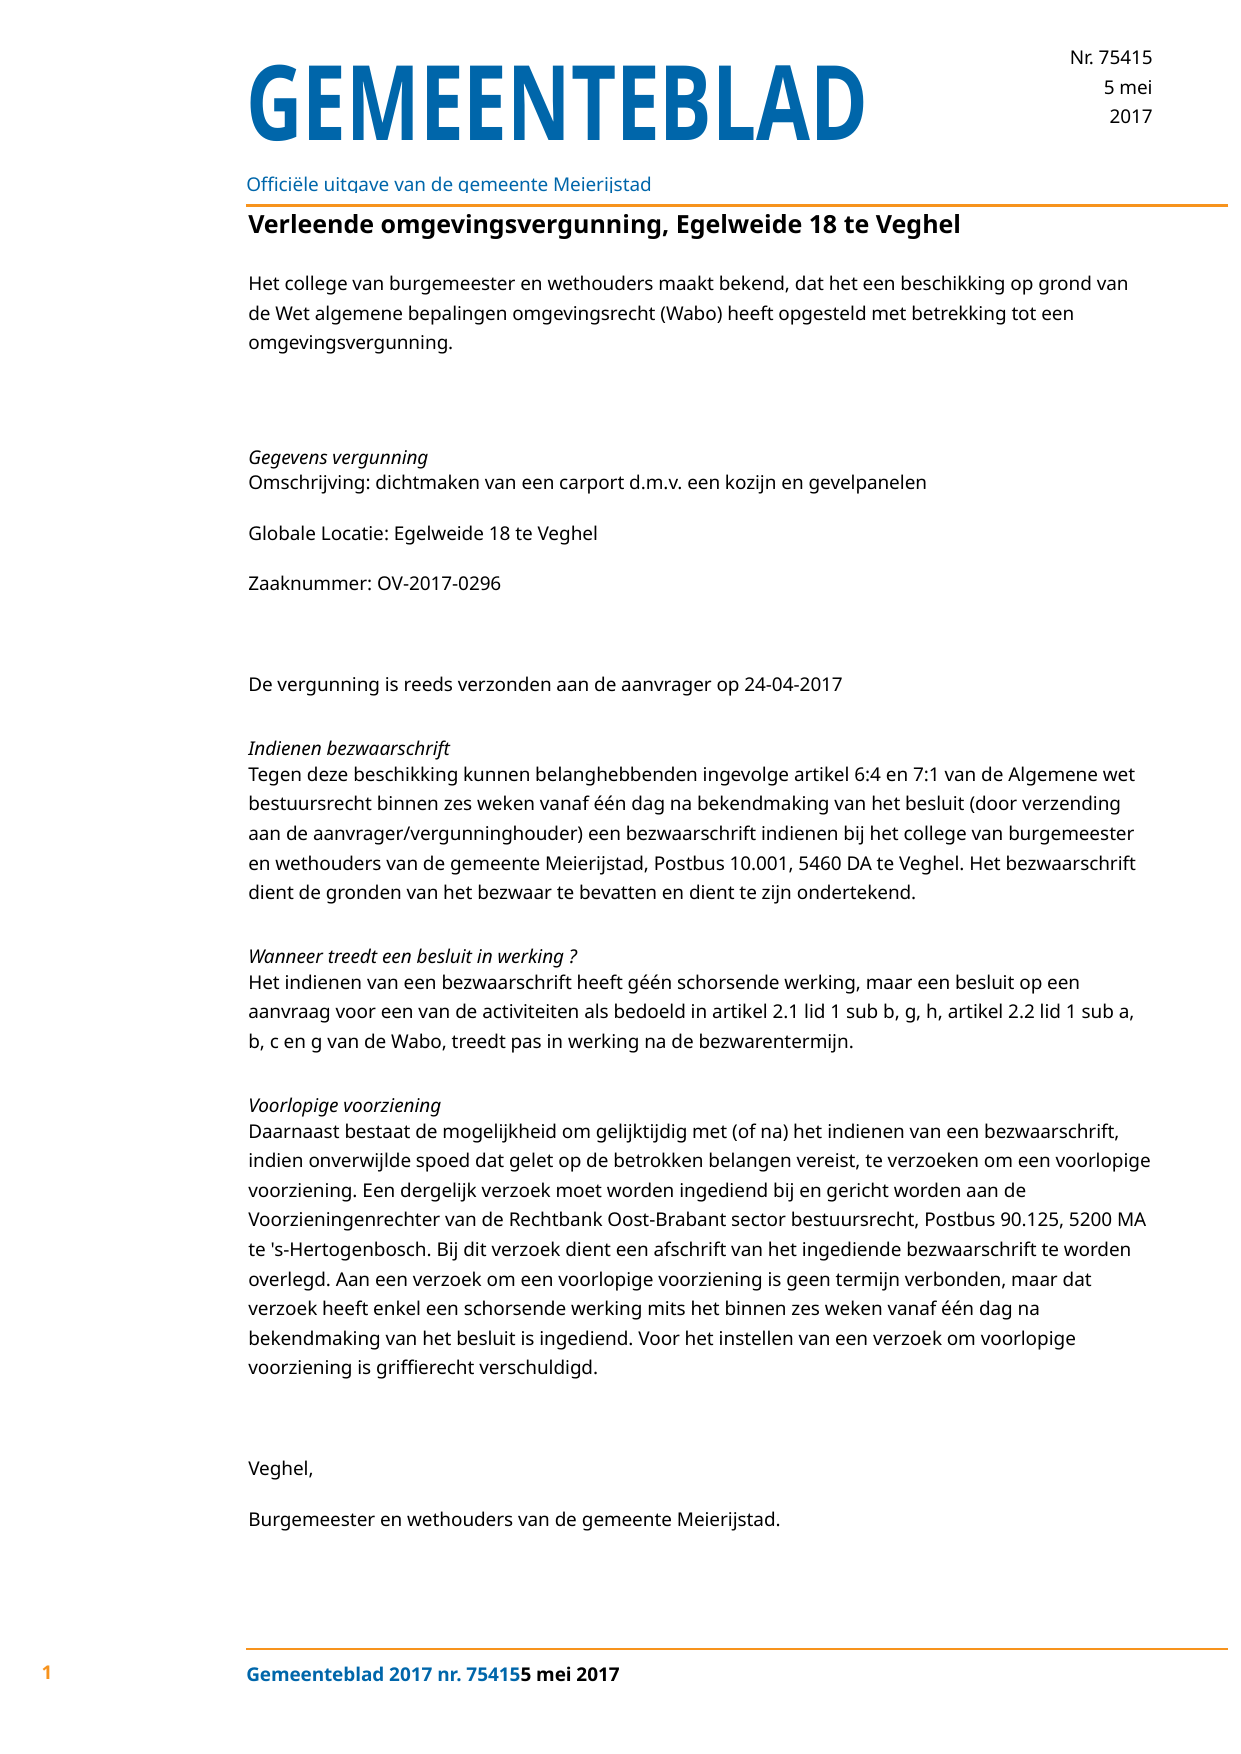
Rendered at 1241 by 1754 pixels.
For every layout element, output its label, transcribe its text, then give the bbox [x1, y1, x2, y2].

text Omschrijving: dichtmaken van een carport d.m.v. een kozijn en gevelpanelen [248, 469, 1152, 495]
text Wanneer treedt een besluit in werking ? [248, 943, 1152, 969]
text Burgemeester en wethouders van de gemeente Meierijstad. [248, 1506, 1152, 1531]
text Het college van burgemeester en wethouders maakt bekend, dat het een beschikking op grond van de Wet algemene bepalingen omgevingsrecht (Wabo) heeft opgesteld met betrekking tot een omgevingsvergunning. [248, 270, 1152, 355]
text Voorlopige voorziening [248, 1092, 1152, 1118]
text Globale Locatie: Egelweide 18 te Veghel [248, 520, 1152, 546]
text Tegen deze beschikking kunnen belanghebbenden ingevolge artikel 6:4 en 7:1 van de Algemene wet bestuursrecht binnen zes weken vanaf één dag na bekendmaking van het besluit (door verzending aan de aanvrager/vergunninghouder) een bezwaarschrift indienen bij het college van burgemeester en wethouders van de gemeente Meierijstad, Postbus 10.001, 5460 DA te Veghel. Het bezwaarschrift dient de gronden van het bezwaar te bevatten en dient te zijn ondertekend. [248, 761, 1152, 905]
text Gegevens vergunning [248, 444, 1152, 469]
text Daarnaast bestaat de mogelijkheid om gelijktijdig met (of na) het indienen van een bezwaarschrift, indien onverwijlde spoed dat gelet op de betrokken belangen vereist, te verzoeken om een voorlopige voorziening. Een dergelijk verzoek moet worden ingediend bij en gericht worden aan de Voorzieningenrechter van de Rechtbank Oost-Brabant sector bestuursrecht, Postbus 90.125, 5200 MA te 's-Hertogenbosch. Bij dit verzoek dient een afschrift van het ingediende bezwaarschrift te worden overlegd. Aan een verzoek om een voorlopige voorziening is geen termijn verbonden, maar dat verzoek heeft enkel een schorsende werking mits het binnen zes weken vanaf één dag na bekendmaking van het besluit is ingediend. Voor het instellen van een verzoek om voorlopige voorziening is griffierecht verschuldigd. [248, 1118, 1152, 1380]
text Verleende omgevingsvergunning, Egelweide 18 te Veghel [248, 207, 1152, 241]
text De vergunning is reeds verzonden aan de aanvrager op 24-04-2017 [248, 671, 1152, 697]
picture [41, 47, 231, 172]
text Veghel, [248, 1455, 1152, 1481]
text Zaaknummer: OV-2017-0296 [248, 570, 1152, 596]
text Indienen bezwaarschrift [248, 735, 1152, 761]
text Het indienen van een bezwaarschrift heeft géén schorsende werking, maar een besluit op een aanvraag voor een van de activiteiten als bedoeld in artikel 2.1 lid 1 sub b, g, h, artikel 2.2 lid 1 sub a, b, c en g van de Wabo, treedt pas in werking na de bezwarentermijn. [248, 969, 1152, 1054]
